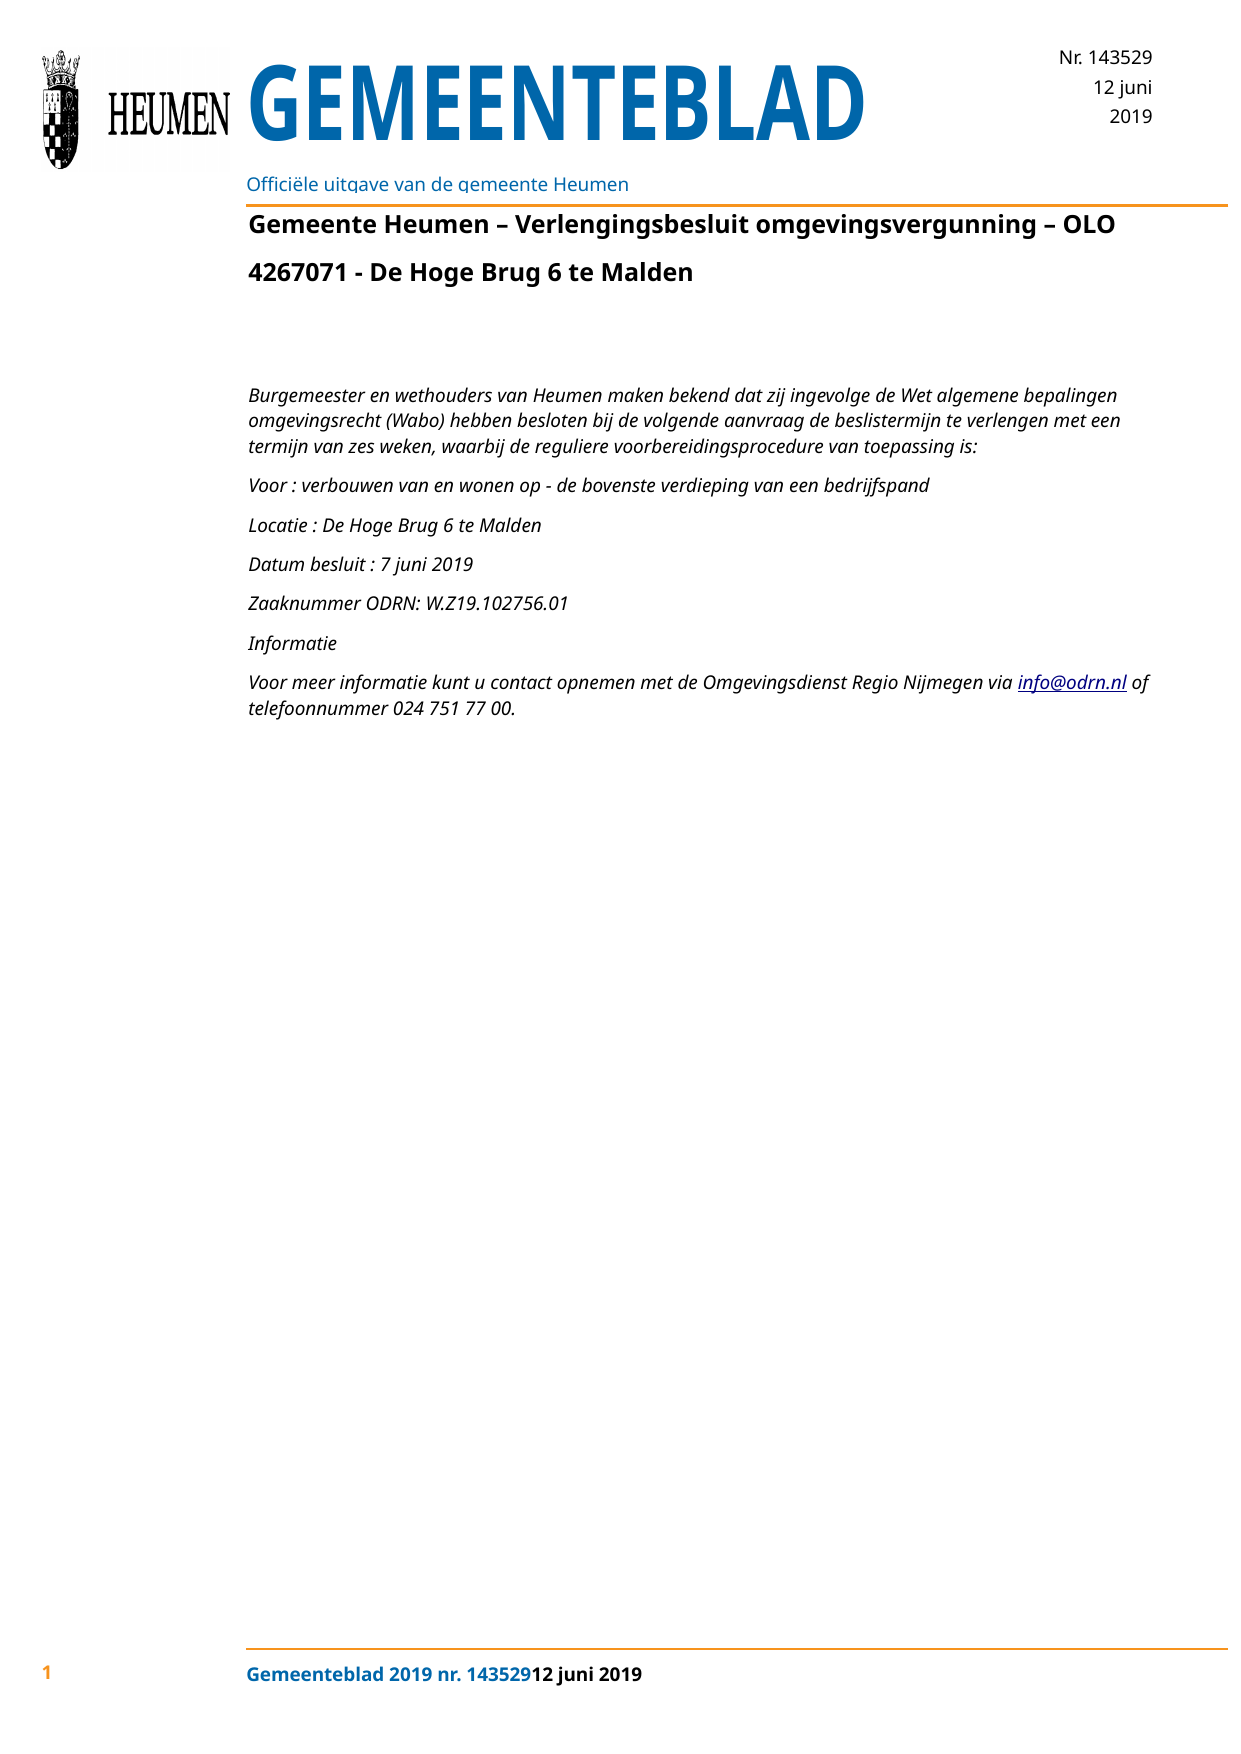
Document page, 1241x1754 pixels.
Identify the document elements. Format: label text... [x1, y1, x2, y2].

text Voor : verbouwen van en wonen op - de bovenste verdieping van een bedrijfspand [248, 473, 1152, 498]
text Gemeente Heumen – Verlengingsbesluit omgevingsvergunning – OLO 4267071 - De Hoge Brug 6 te Malden [248, 207, 1152, 288]
text Informatie [248, 630, 1152, 655]
text Locatie : De Hoge Brug 6 te Malden [248, 512, 1152, 538]
picture [41, 47, 231, 172]
text Burgemeester en wethouders van Heumen maken bekend dat zij ingevolge de Wet algemene bepalingen omgevingsrecht (Wabo) hebben besloten bij de volgende aanvraag de beslistermijn te verlengen met een termijn van zes weken, waarbij de reguliere voorbereidingsprocedure van toepassing is: [248, 382, 1152, 459]
text Zaaknummer ODRN: W.Z19.102756.01 [248, 590, 1152, 616]
text Voor meer informatie kunt u contact opnemen met de Omgevingsdienst Regio Nijmegen via info@odrn.nl of telefoonnummer 024 751 77 00. [248, 669, 1152, 720]
text Datum besluit : 7 juni 2019 [248, 551, 1152, 577]
